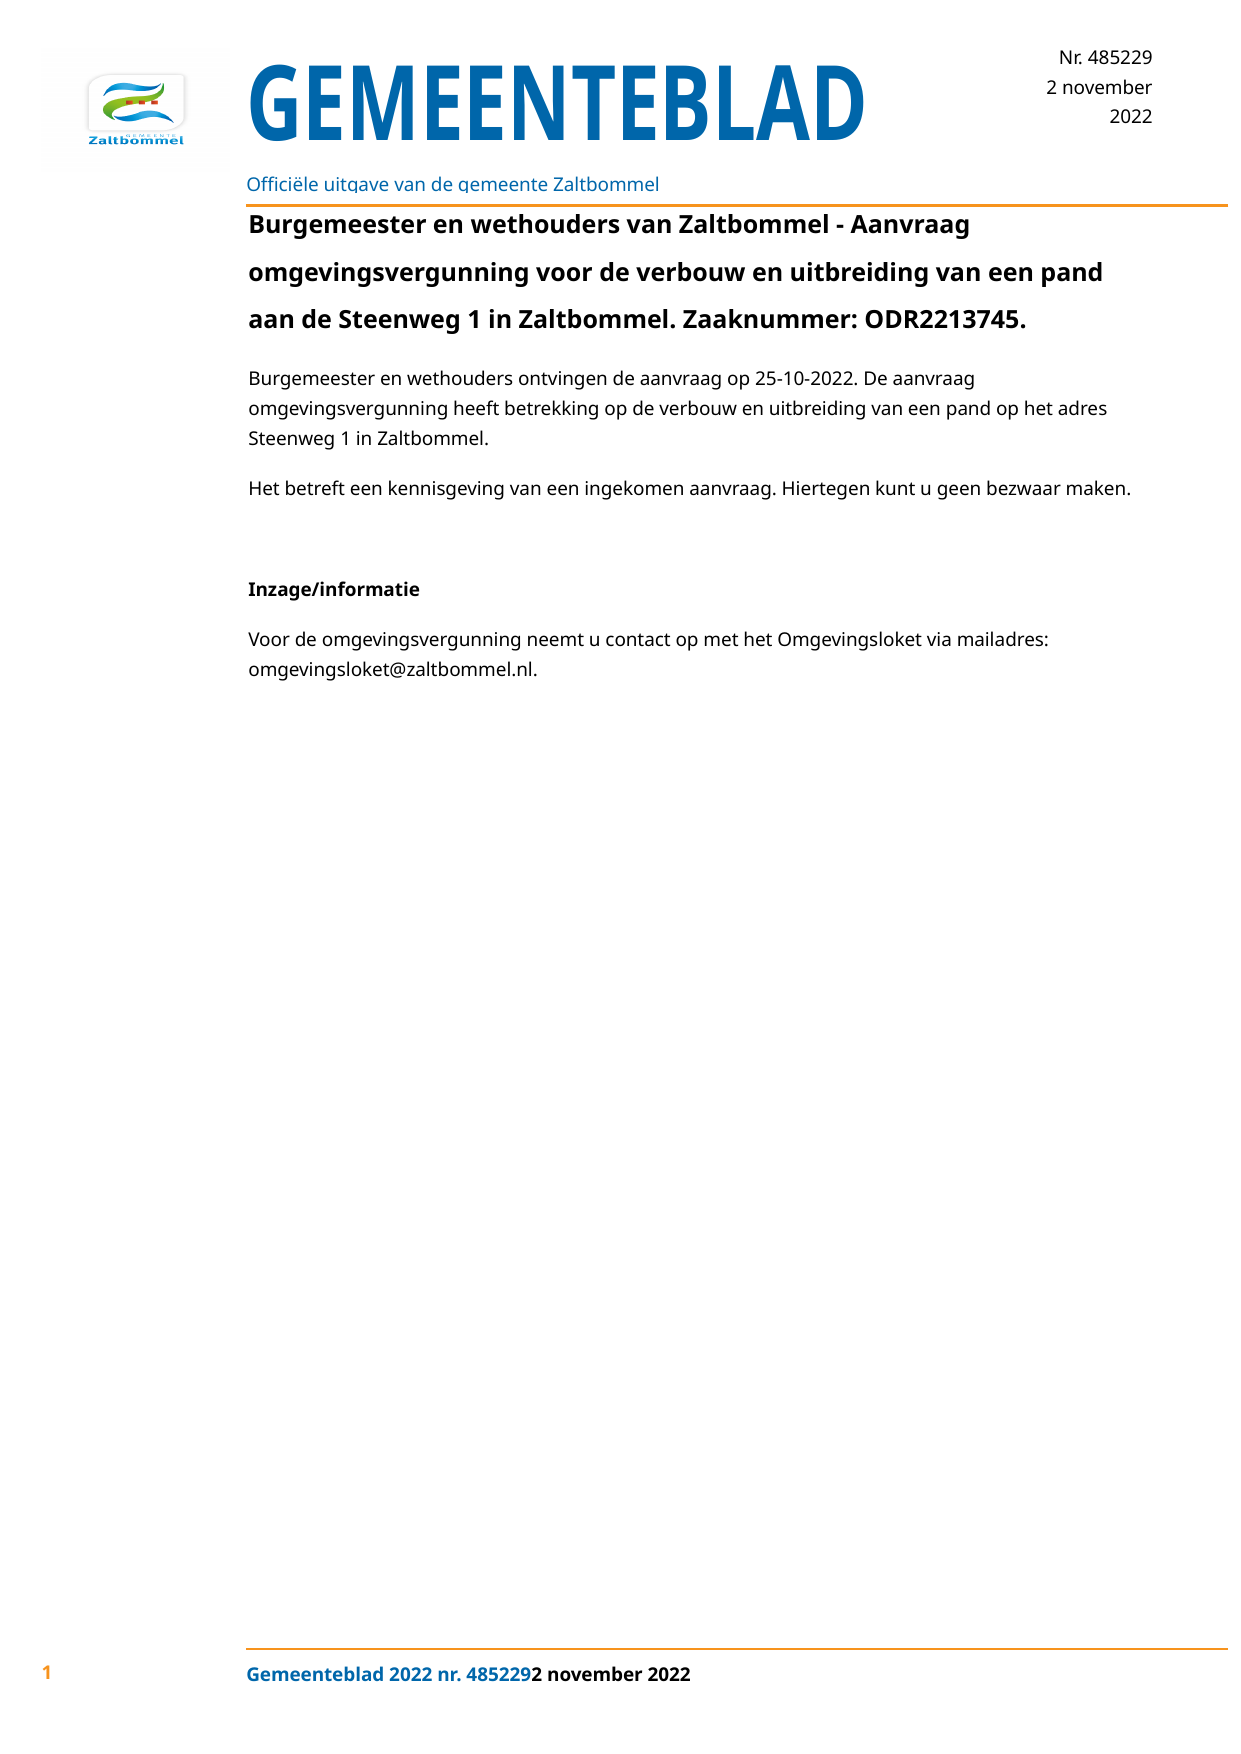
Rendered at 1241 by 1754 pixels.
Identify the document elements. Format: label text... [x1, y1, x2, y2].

text Burgemeester en wethouders ontvingen de aanvraag op 25-10-2022. De aanvraag omgevingsvergunning heeft betrekking op de verbouw en uitbreiding van een pand op het adres Steenweg 1 in Zaltbommel. [248, 366, 1152, 450]
text Voor de omgevingsvergunning neemt u contact op met het Omgevingsloket via mailadres: omgevingsloket@zaltbommel.nl. [248, 626, 1152, 682]
text Het betreft een kennisgeving van een ingekomen aanvraag. Hiertegen kunt u geen bezwaar maken. [248, 475, 1152, 501]
picture [41, 47, 231, 172]
text Burgemeester en wethouders van Zaltbommel - Aanvraag omgevingsvergunning voor de verbouw en uitbreiding van een pand aan de Steenweg 1 in Zaltbommel. Zaaknummer: ODR2213745. [248, 207, 1152, 336]
text Inzage/informatie [248, 576, 1152, 602]
